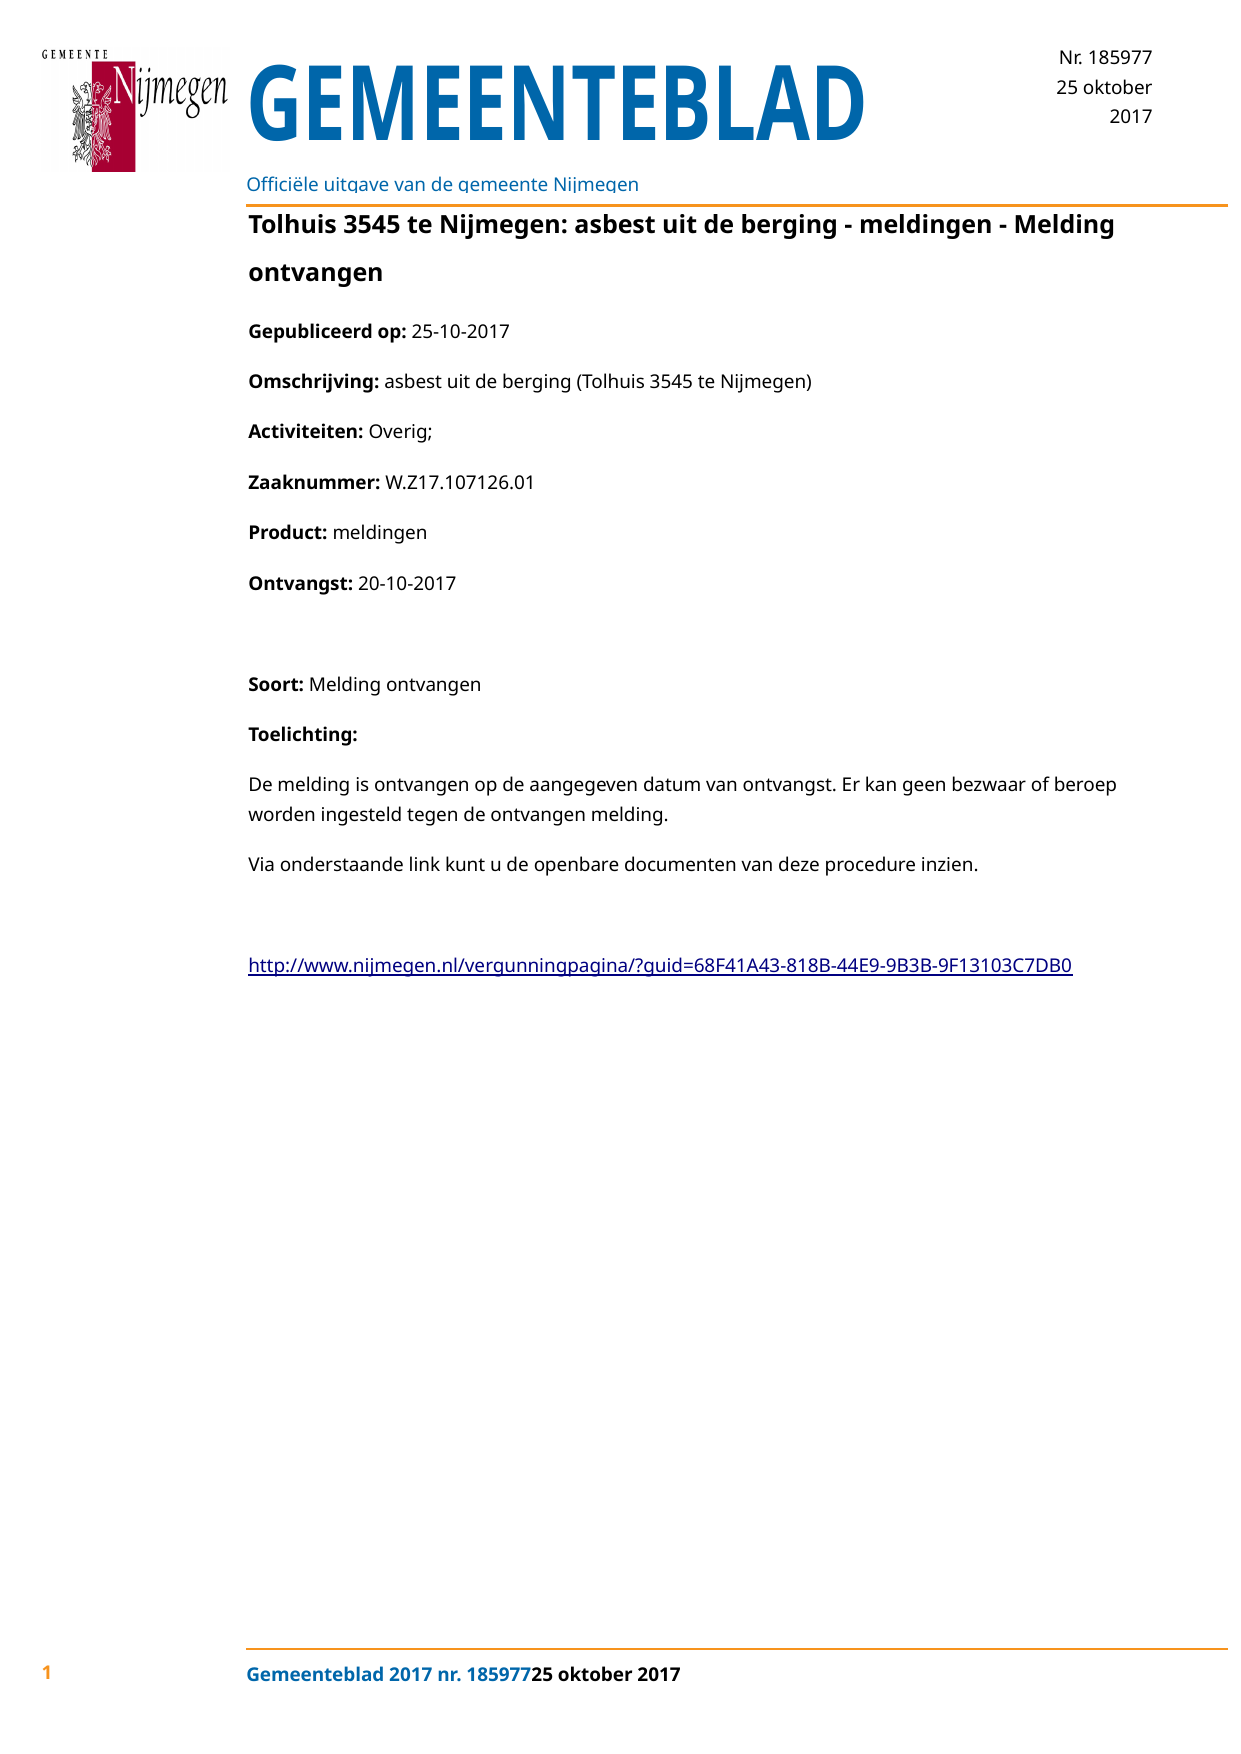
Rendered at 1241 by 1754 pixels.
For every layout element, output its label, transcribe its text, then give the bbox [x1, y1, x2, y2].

text Product: meldingen [248, 519, 1152, 545]
text Ontvangst: 20-10-2017 [248, 570, 1152, 596]
text Omschrijving: asbest uit de berging (Tolhuis 3545 te Nijmegen) [248, 368, 1152, 394]
text Via onderstaande link kunt u de openbare documenten van deze procedure inzien. [248, 852, 1152, 877]
text Gepubliceerd op: 25-10-2017 [248, 318, 1152, 344]
text Tolhuis 3545 te Nijmegen: asbest uit de berging - meldingen - Melding ontvangen [248, 207, 1152, 288]
text http://www.nijmegen.nl/vergunningpagina/?guid=68F41A43-818B-44E9-9B3B-9F13103C7DB0 [248, 952, 1152, 978]
text Activiteiten: Overig; [248, 419, 1152, 444]
text De melding is ontvangen op de aangegeven datum van ontvangst. Er kan geen bezwaar of beroep worden ingesteld tegen de ontvangen melding. [248, 772, 1152, 827]
text Soort: Melding ontvangen [248, 671, 1152, 697]
text Zaaknummer: W.Z17.107126.01 [248, 469, 1152, 495]
picture [41, 47, 231, 172]
text Toelichting: [248, 721, 1152, 747]
